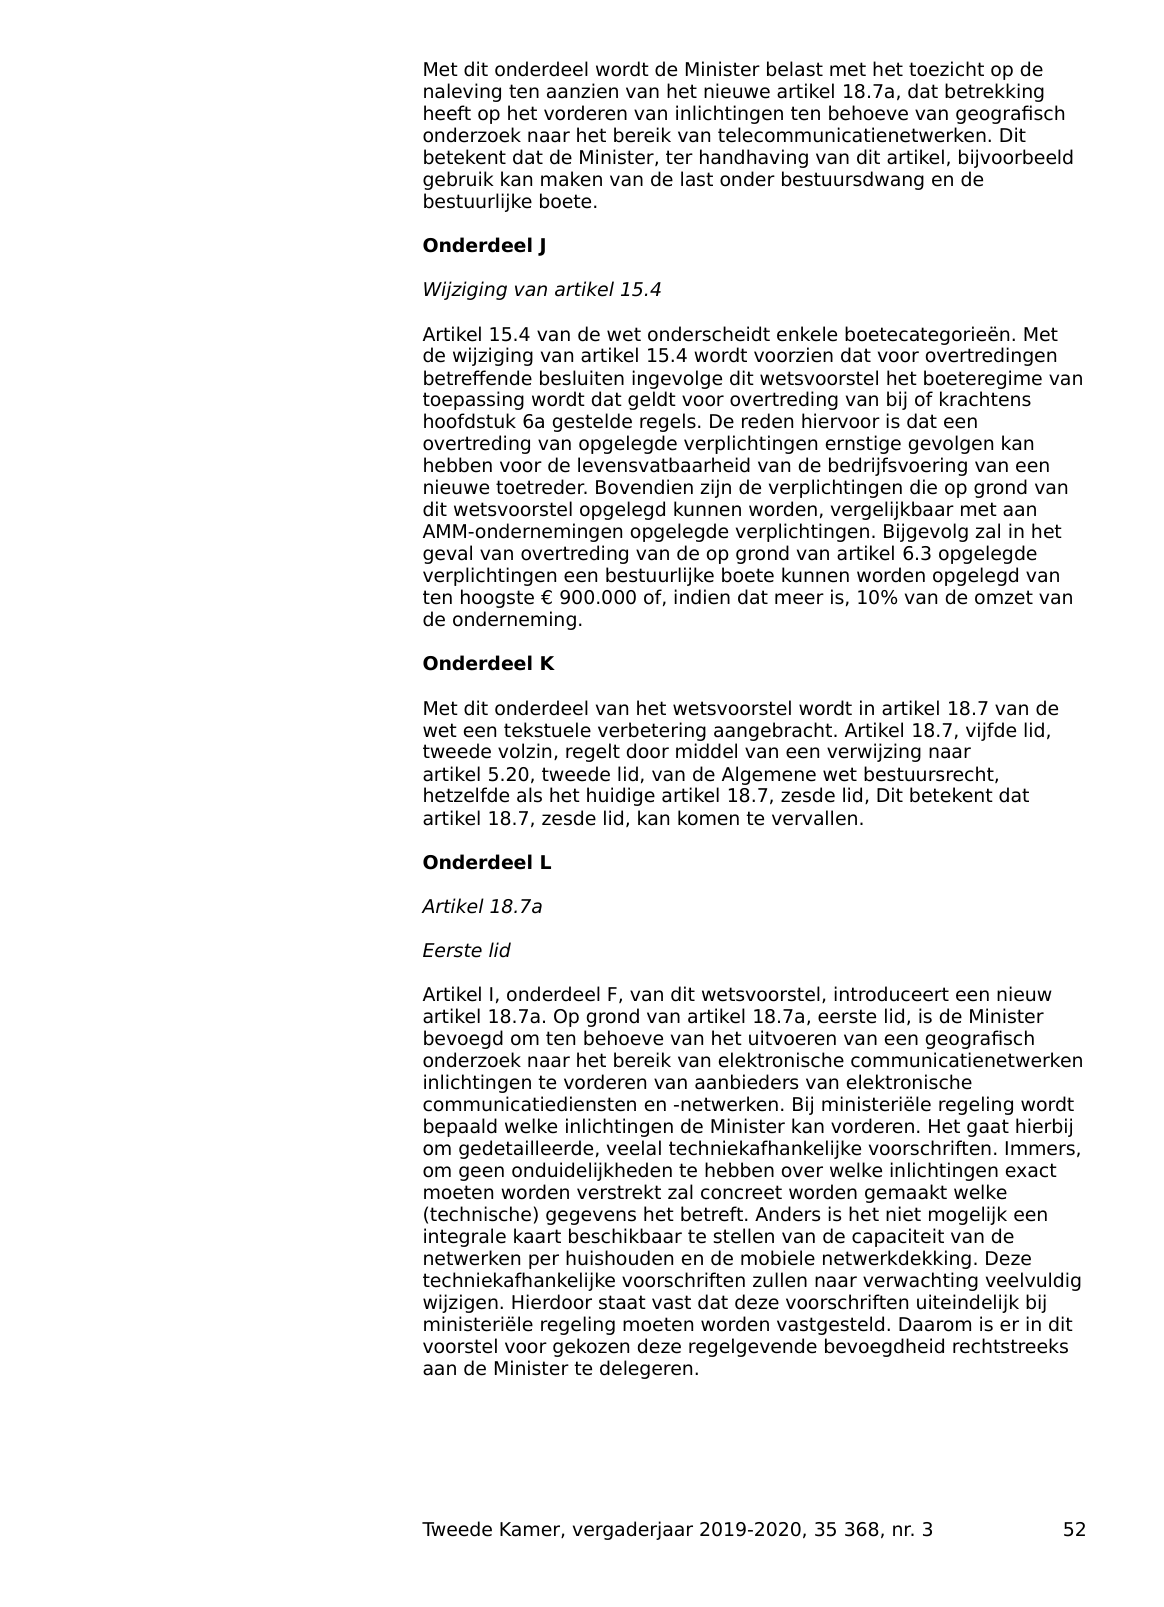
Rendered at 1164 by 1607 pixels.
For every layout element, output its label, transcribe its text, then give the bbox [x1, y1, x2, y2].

subtitle Onderdeel K [422, 653, 1087, 675]
subtitle Onderdeel J [422, 235, 1087, 257]
text Met dit onderdeel wordt de Minister belast met het toezicht op de naleving ten aanzien van het nieuwe artikel 18.7a, dat betrekking heeft op het vorderen van inlichtingen ten behoeve van geografisch onderzoek naar het bereik van telecommunicatienetwerken. Dit betekent dat de Minister, ter handhaving van dit artikel, bijvoorbeeld gebruik kan maken van de last onder bestuursdwang en de bestuurlijke boete. [422, 59, 1087, 213]
text Artikel I, onderdeel F, van dit wetsvoorstel, introduceert een nieuw artikel 18.7a. Op grond van artikel 18.7a, eerste lid, is de Minister bevoegd om ten behoeve van het uitvoeren van een geografisch onderzoek naar het bereik van elektronische communicatienetwerken inlichtingen te vorderen van aanbieders van elektronische communicatiediensten en -netwerken. Bij ministeriële regeling wordt bepaald welke inlichtingen de Minister kan vorderen. Het gaat hierbij om gedetailleerde, veelal techniekafhankelijke voorschriften. Immers, om geen onduidelijkheden te hebben over welke inlichtingen exact moeten worden verstrekt zal concreet worden gemaakt welke (technische) gegevens het betreft. Anders is het niet mogelijk een integrale kaart beschikbaar te stellen van de capaciteit van de netwerken per huishouden en de mobiele netwerkdekking. Deze techniekafhankelijke voorschriften zullen naar verwachting veelvuldig wijzigen. Hierdoor staat vast dat deze voorschriften uiteindelijk bij ministeriële regeling moeten worden vastgesteld. Daarom is er in dit voorstel voor gekozen deze regelgevende bevoegdheid rechtstreeks aan de Minister te delegeren. [422, 984, 1087, 1380]
subtitle Eerste lid [422, 940, 1087, 962]
subtitle Artikel 18.7a [422, 896, 1087, 918]
text Artikel 15.4 van de wet onderscheidt enkele boetecategorieën. Met de wijziging van artikel 15.4 wordt voorzien dat voor overtredingen betreffende besluiten ingevolge dit wetsvoorstel het boeteregime van toepassing wordt dat geldt voor overtreding van bij of krachtens hoofdstuk 6a gestelde regels. De reden hiervoor is dat een overtreding van opgelegde verplichtingen ernstige gevolgen kan hebben voor de levensvatbaarheid van de bedrijfsvoering van een nieuwe toetreder. Bovendien zijn de verplichtingen die op grond van dit wetsvoorstel opgelegd kunnen worden, vergelijkbaar met aan AMM-ondernemingen opgelegde verplichtingen. Bijgevolg zal in het geval van overtreding van de op grond van artikel 6.3 opgelegde verplichtingen een bestuurlijke boete kunnen worden opgelegd van ten hoogste € 900.000 of, indien dat meer is, 10% van de omzet van de onderneming. [422, 323, 1087, 631]
subtitle Wijziging van artikel 15.4 [422, 279, 1087, 301]
text Met dit onderdeel van het wetsvoorstel wordt in artikel 18.7 van de wet een tekstuele verbetering aangebracht. Artikel 18.7, vijfde lid, tweede volzin, regelt door middel van een verwijzing naar artikel 5.20, tweede lid, van de Algemene wet bestuursrecht, hetzelfde als het huidige artikel 18.7, zesde lid, Dit betekent dat artikel 18.7, zesde lid, kan komen te vervallen. [422, 697, 1087, 829]
subtitle Onderdeel L [422, 852, 1087, 873]
